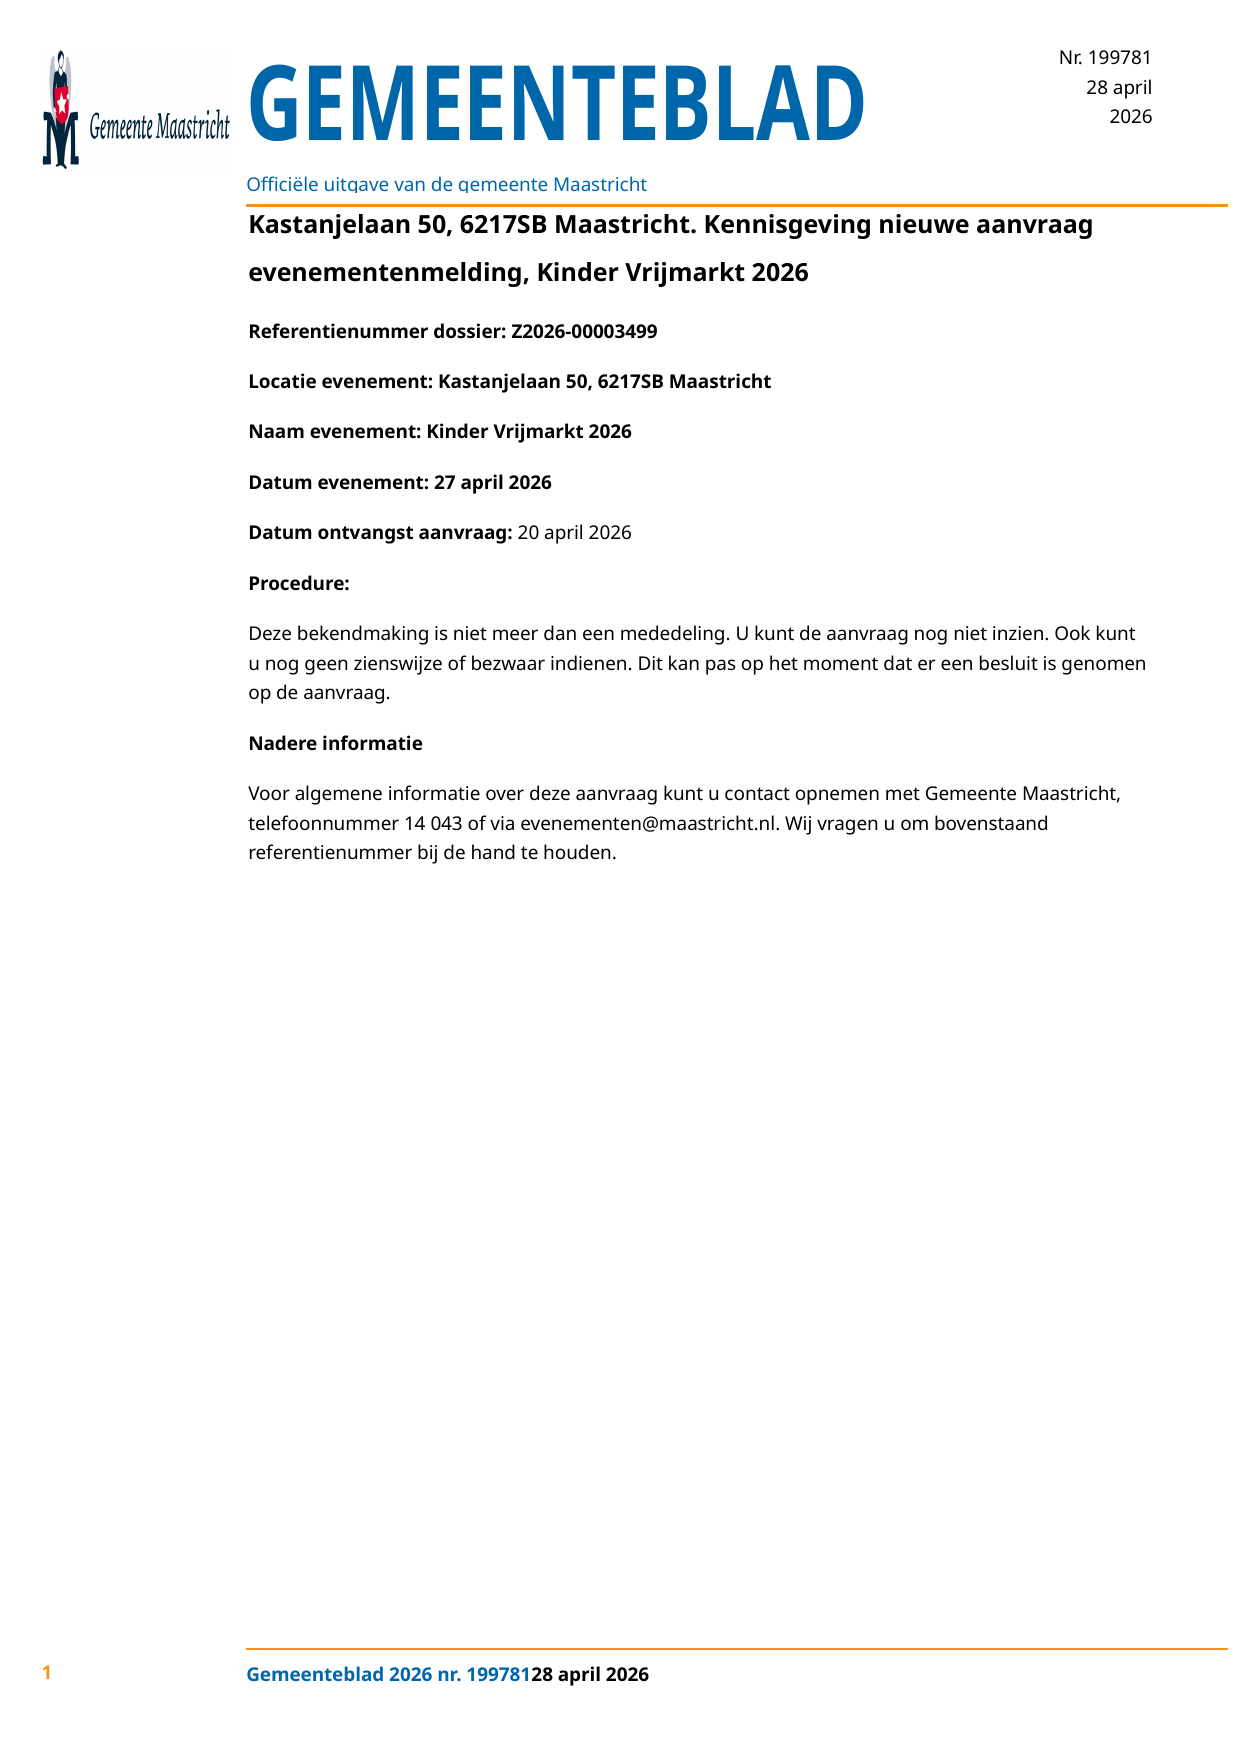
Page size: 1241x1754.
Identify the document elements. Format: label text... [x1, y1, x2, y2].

text Datum ontvangst aanvraag: 20 april 2026 [248, 519, 1152, 545]
text Voor algemene informatie over deze aanvraag kunt u contact opnemen met Gemeente Maastricht, telefoonnummer 14 043 of via evenementen@maastricht.nl. Wij vragen u om bovenstaand referentienummer bij de hand te houden. [248, 780, 1152, 865]
text Referentienummer dossier: Z2026-00003499 [248, 318, 1152, 344]
text Deze bekendmaking is niet meer dan een mededeling. U kunt de aanvraag nog niet inzien. Ook kunt u nog geen zienswijze of bezwaar indienen. Dit kan pas op het moment dat er een besluit is genomen op de aanvraag. [248, 620, 1152, 705]
text Naam evenement: Kinder Vrijmarkt 2026 [248, 419, 1152, 444]
text Procedure: [248, 570, 1152, 596]
picture [41, 47, 231, 172]
text Kastanjelaan 50, 6217SB Maastricht. Kennisgeving nieuwe aanvraag evenementenmelding, Kinder Vrijmarkt 2026 [248, 207, 1152, 288]
text Datum evenement: 27 april 2026 [248, 469, 1152, 495]
text Locatie evenement: Kastanjelaan 50, 6217SB Maastricht [248, 368, 1152, 394]
text Nadere informatie [248, 730, 1152, 756]
